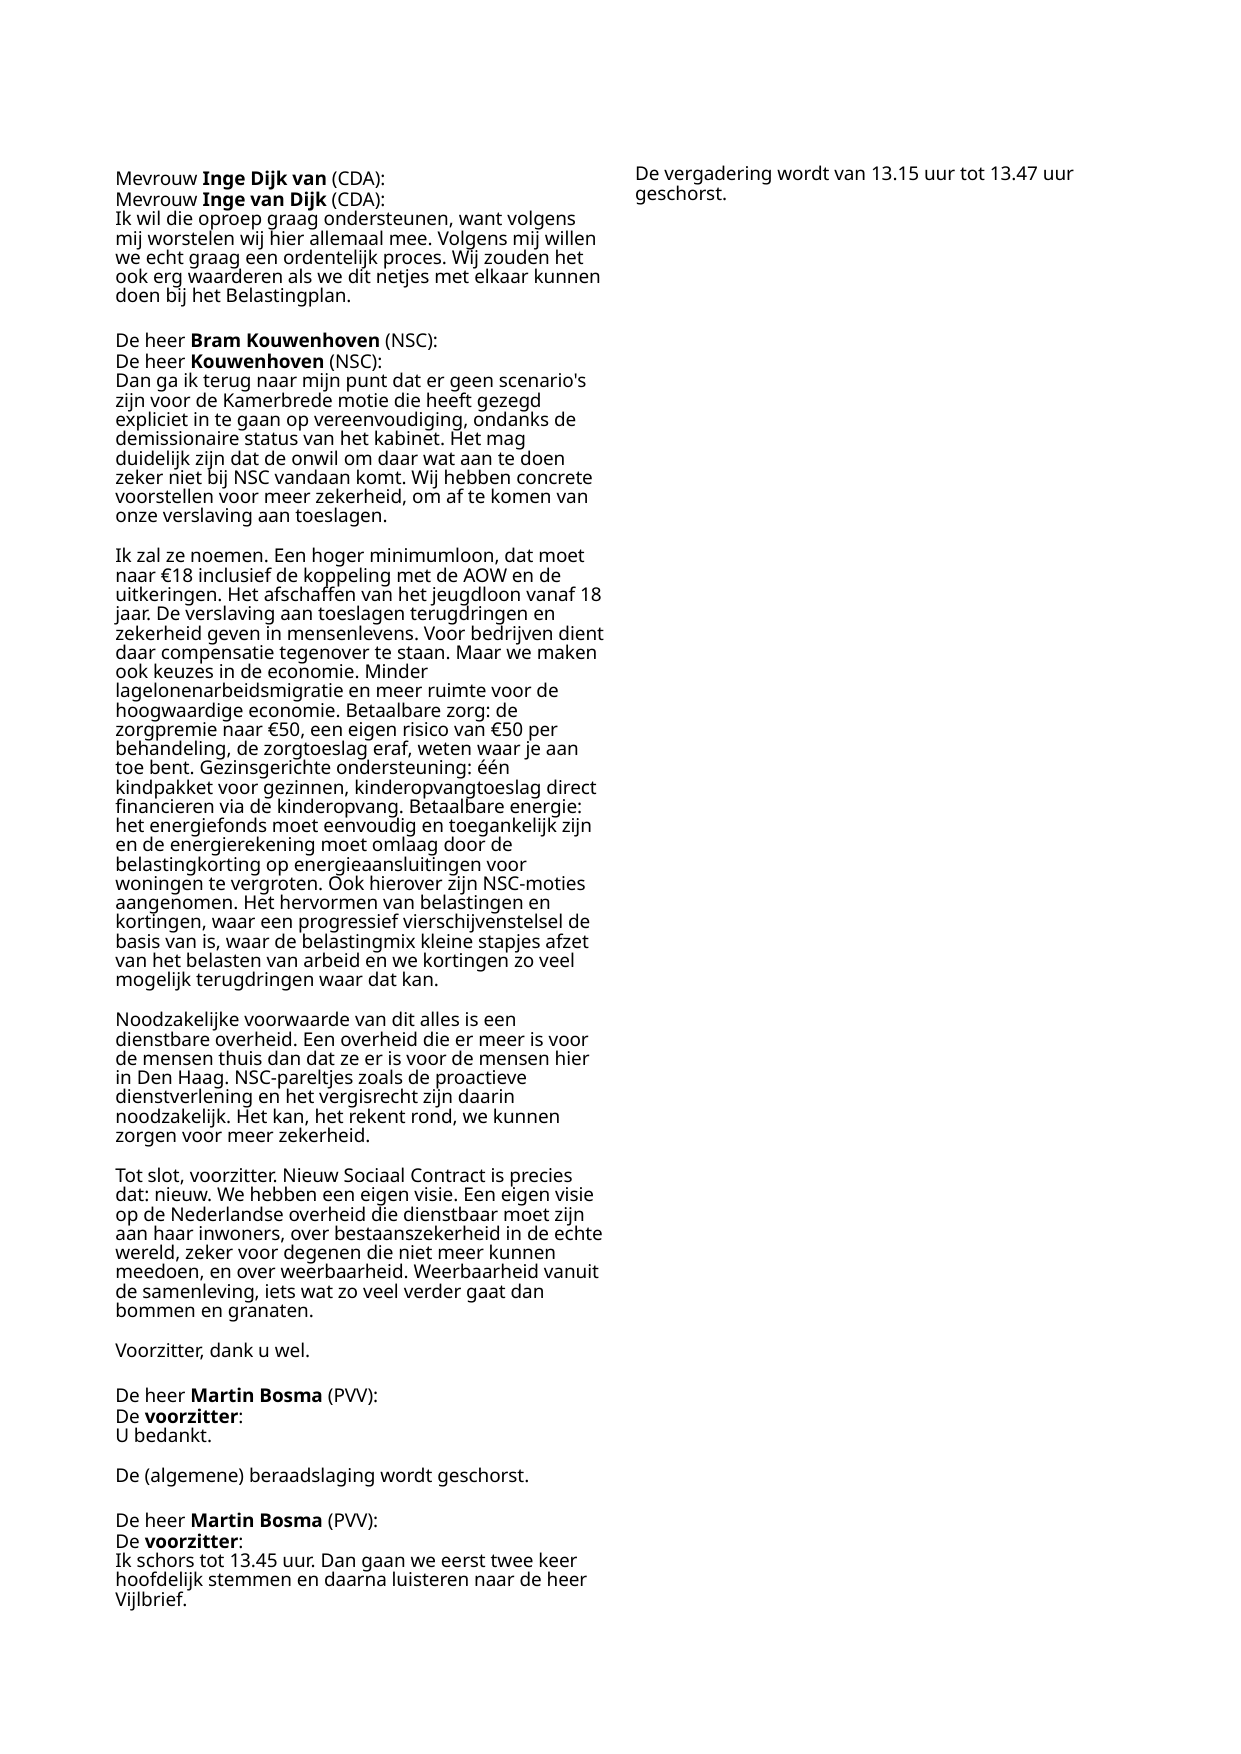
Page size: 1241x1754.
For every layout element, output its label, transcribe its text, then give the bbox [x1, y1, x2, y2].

text De heer Martin Bosma (PVV): [115, 1507, 605, 1533]
text De vergadering wordt van 13.15 uur tot 13.47 uur geschorst. [635, 165, 1125, 204]
text De heer Bram Kouwenhoven (NSC): [115, 327, 605, 353]
text De voorzitter: [115, 1533, 605, 1552]
text Ik schors tot 13.45 uur. Dan gaan we eerst twee keer hoofdelijk stemmen en daarna luisteren naar de heer Vijlbrief. [115, 1552, 605, 1610]
text Ik zal ze noemen. Een hoger minimumloon, dat moet naar €18 inclusief de koppeling met de AOW en de uitkeringen. Het afschaffen van het jeugdloon vanaf 18 jaar. De verslaving aan toeslagen terugdringen en zekerheid geven in mensenlevens. Voor bedrijven dient daar compensatie tegenover te staan. Maar we maken ook keuzes in de economie. Minder lagelonenarbeidsmigratie en meer ruimte voor de hoogwaardige economie. Betaalbare zorg: de zorgpremie naar €50, een eigen risico van €50 per behandeling, de zorgtoeslag eraf, weten waar je aan toe bent. Gezinsgerichte ondersteuning: één kindpakket voor gezinnen, kinderopvangtoeslag direct financieren via de kinderopvang. Betaalbare energie: het energiefonds moet eenvoudig en toegankelijk zijn en de energierekening moet omlaag door de belastingkorting op energieaansluitingen voor woningen te vergroten. Ook hierover zijn NSC-moties aangenomen. Het hervormen van belastingen en kortingen, waar een progressief vierschijvenstelsel de basis van is, waar de belastingmix kleine stapjes afzet van het belasten van arbeid en we kortingen zo veel mogelijk terugdringen waar dat kan. [115, 547, 605, 991]
text U bedankt. [115, 1427, 605, 1446]
text De heer Kouwenhoven (NSC): [115, 353, 605, 372]
text De voorzitter: [115, 1408, 605, 1427]
text Mevrouw Inge Dijk van (CDA): [115, 165, 605, 191]
text De (algemene) beraadslaging wordt geschorst. [115, 1467, 605, 1486]
text Tot slot, voorzitter. Nieuw Sociaal Contract is precies dat: nieuw. We hebben een eigen visie. Een eigen visie op de Nederlandse overheid die dienstbaar moet zijn aan haar inwoners, over bestaanszekerheid in de echte wereld, zeker voor degenen die niet meer kunnen meedoen, en over weerbaarheid. Weerbaarheid vanuit de samenleving, iets wat zo veel verder gaat dan bommen en granaten. [115, 1167, 605, 1321]
text Ik wil die oproep graag ondersteunen, want volgens mij worstelen wij hier allemaal mee. Volgens mij willen we echt graag een ordentelijk proces. Wij zouden het ook erg waarderen als we dit netjes met elkaar kunnen doen bij het Belastingplan. [115, 210, 605, 307]
text De heer Martin Bosma (PVV): [115, 1382, 605, 1408]
text Dan ga ik terug naar mijn punt dat er geen scenario's zijn voor de Kamerbrede motie die heeft gezegd expliciet in te gaan op vereenvoudiging, ondanks de demissionaire status van het kabinet. Het mag duidelijk zijn dat de onwil om daar wat aan te doen zeker niet bij NSC vandaan komt. Wij hebben concrete voorstellen voor meer zekerheid, om af te komen van onze verslaving aan toeslagen. [115, 372, 605, 527]
text Noodzakelijke voorwaarde van dit alles is een dienstbare overheid. Een overheid die er meer is voor de mensen thuis dan dat ze er is voor de mensen hier in Den Haag. NSC-pareltjes zoals de proactieve dienstverlening en het vergisrecht zijn daarin noodzakelijk. Het kan, het rekent rond, we kunnen zorgen voor meer zekerheid. [115, 1011, 605, 1146]
text Voorzitter, dank u wel. [115, 1342, 605, 1361]
text Mevrouw Inge van Dijk (CDA): [115, 191, 605, 210]
